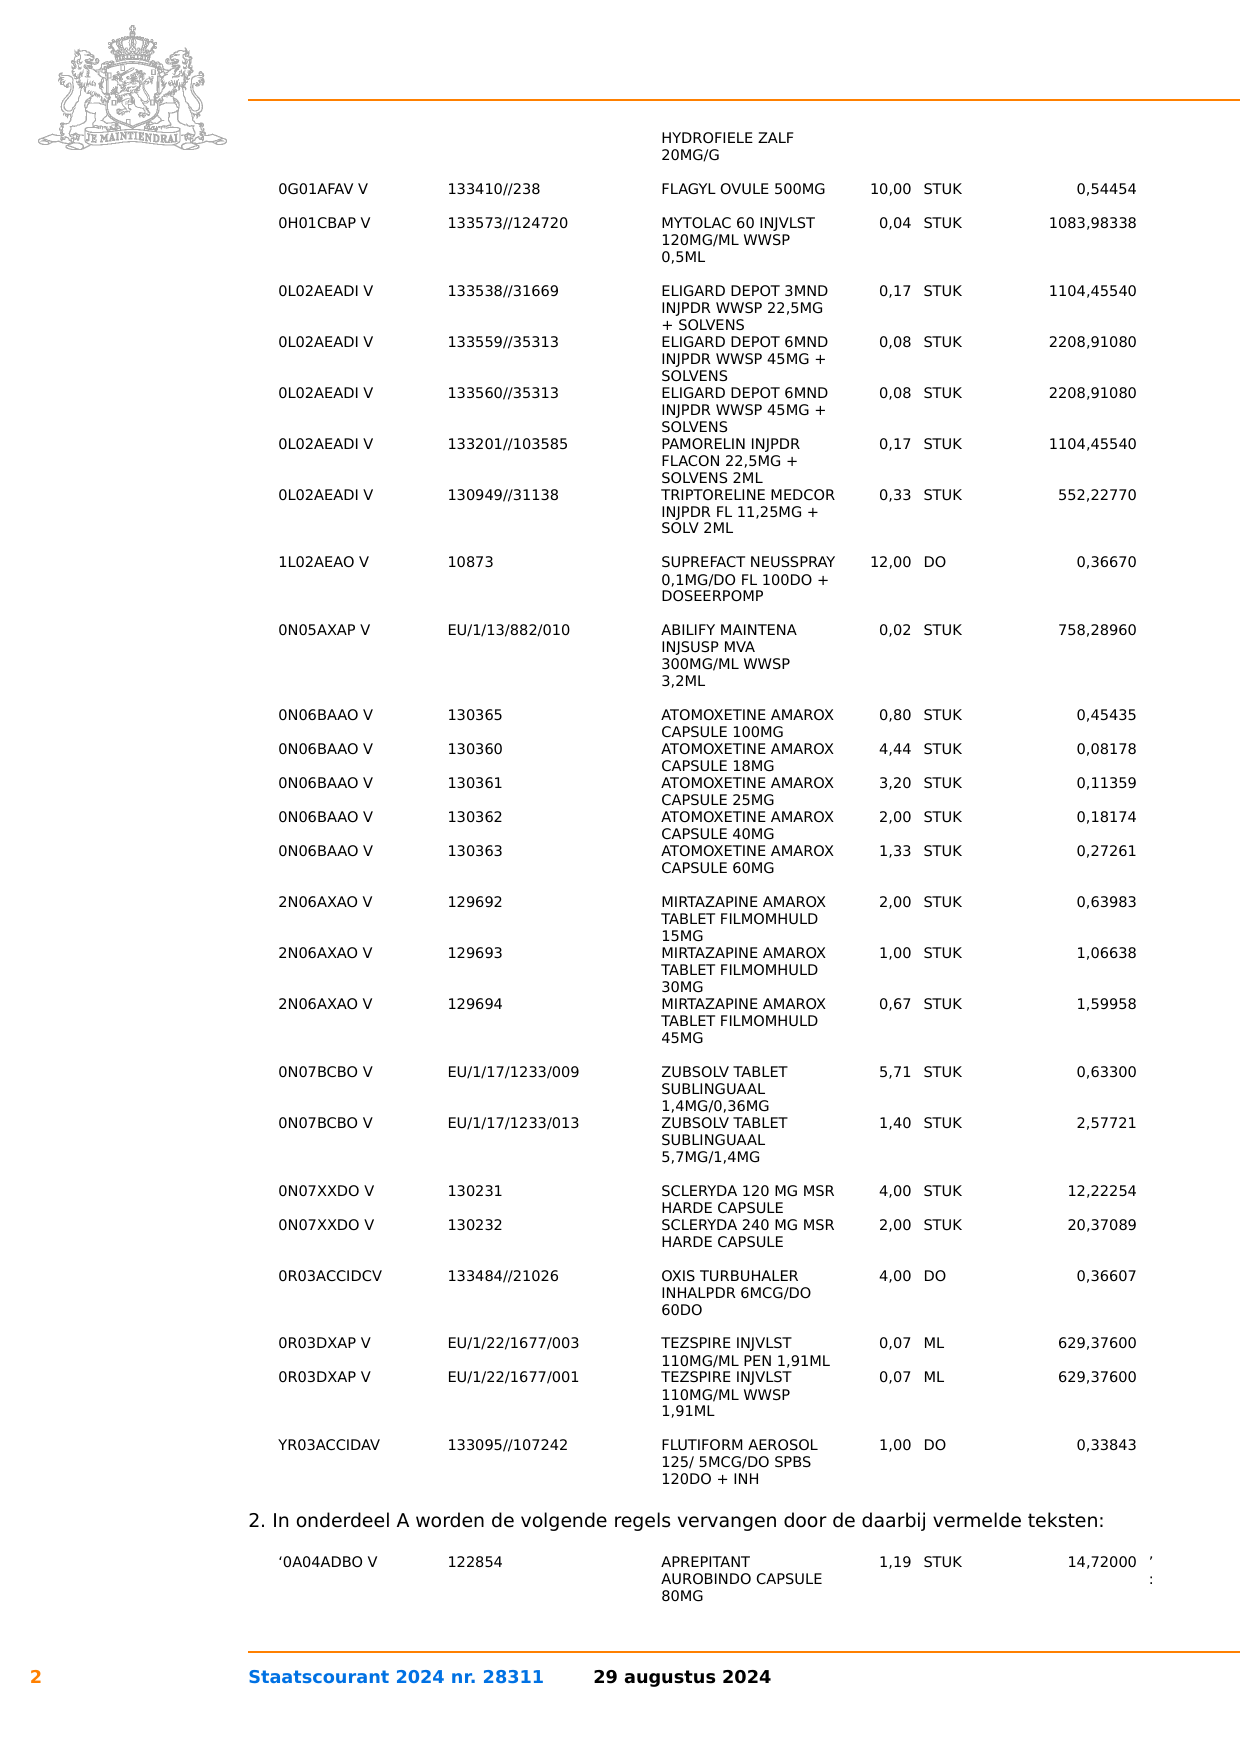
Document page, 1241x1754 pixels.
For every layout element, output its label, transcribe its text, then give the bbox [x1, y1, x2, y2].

table_cell [1143, 283, 1163, 334]
table_header ’: [1143, 1554, 1163, 1605]
table_cell [1143, 181, 1163, 198]
table_cell 129693 [441, 945, 655, 996]
table_cell ELIGARD DEPOT 3MND INJPDR WWSP 22,5MG + SOLVENS [655, 283, 841, 334]
table_header ‘0A04ADBO V [278, 1554, 441, 1605]
table_cell DO [917, 1268, 1002, 1318]
table_cell 130361 [441, 775, 655, 809]
table_cell STUK [917, 1217, 1002, 1251]
table_cell STUK [917, 1183, 1002, 1217]
table_cell [278, 130, 441, 164]
table_cell [1143, 385, 1163, 436]
table_cell 0,80 [841, 707, 917, 741]
table_cell FLAGYL OVULE 500MG [655, 181, 841, 198]
table_cell 1,06638 [1003, 945, 1143, 996]
table_cell STUK [917, 1064, 1002, 1115]
table_cell PAMORELIN INJPDR FLACON 22,5MG + SOLVENS 2ML [655, 436, 841, 486]
table_cell [1143, 1335, 1163, 1369]
table_cell [841, 130, 917, 164]
table_cell 0G01AFAV V [278, 181, 441, 198]
table_cell 0,17 [841, 436, 917, 486]
text 2. In onderdeel A worden de volgende regels vervangen door de daarbij vermelde teksten: [248, 1510, 1163, 1532]
table_cell EU/1/22/1677/003 [441, 1335, 655, 1369]
table_cell ATOMOXETINE AMAROX CAPSULE 40MG [655, 809, 841, 843]
table_cell 0,04 [841, 215, 917, 266]
table_cell 0,18174 [1003, 809, 1143, 843]
table_cell EU/1/22/1677/001 [441, 1369, 655, 1420]
table_cell [1143, 945, 1163, 996]
table_cell 5,71 [841, 1064, 917, 1115]
table_cell TRIPTORELINE MEDCOR INJPDR FL 11,25MG + SOLV 2ML [655, 486, 841, 537]
table_cell [1143, 809, 1163, 843]
table_cell 0L02AEADI V [278, 334, 441, 384]
table_cell STUK [917, 181, 1002, 198]
table_cell SCLERYDA 120 MG MSR HARDE CAPSULE [655, 1183, 841, 1217]
table_cell [1003, 130, 1143, 164]
table_cell EU/1/13/882/010 [441, 622, 655, 690]
table_cell OXIS TURBUHALER INHALPDR 6MCG/DO 60DO [655, 1268, 841, 1318]
table_cell [278, 198, 1163, 215]
table_cell ZUBSOLV TABLET SUBLINGUAAL 5,7MG/1,4MG [655, 1115, 841, 1166]
table_cell 130949//31138 [441, 486, 655, 537]
table_cell 0,07 [841, 1369, 917, 1420]
table_cell 1,00 [841, 945, 917, 996]
table_cell 0N07XXDO V [278, 1217, 441, 1251]
table_cell [1143, 486, 1163, 537]
table_cell 1,00 [841, 1437, 917, 1488]
table_cell [278, 1166, 1163, 1183]
table_cell 0L02AEADI V [278, 436, 441, 486]
table_cell 0,33843 [1003, 1437, 1143, 1488]
table_cell 130362 [441, 809, 655, 843]
table_cell 0L02AEADI V [278, 486, 441, 537]
table_cell 0,33 [841, 486, 917, 537]
table_cell [1143, 775, 1163, 809]
table_cell [1143, 436, 1163, 486]
table_cell EU/1/17/1233/009 [441, 1064, 655, 1115]
table_cell FLUTIFORM AEROSOL 125/ 5MCG/DO SPBS 120DO + INH [655, 1437, 841, 1488]
table_cell STUK [917, 894, 1002, 945]
table_cell 3,20 [841, 775, 917, 809]
table_cell 129694 [441, 996, 655, 1047]
table_cell [1143, 1064, 1163, 1115]
table_cell EU/1/17/1233/013 [441, 1115, 655, 1166]
table_cell 12,22254 [1003, 1183, 1143, 1217]
table_cell [1143, 707, 1163, 741]
table_cell 2208,91080 [1003, 334, 1143, 384]
table_header STUK [917, 1554, 1002, 1605]
table_cell STUK [917, 215, 1002, 266]
table_cell 10,00 [841, 181, 917, 198]
table_cell 0R03DXAP V [278, 1335, 441, 1369]
table_cell 133559//35313 [441, 334, 655, 384]
table_cell STUK [917, 334, 1002, 384]
table_cell 130232 [441, 1217, 655, 1251]
table_cell 130231 [441, 1183, 655, 1217]
table_cell 0L02AEADI V [278, 283, 441, 334]
table_cell [278, 266, 1163, 283]
table_cell DO [917, 1437, 1002, 1488]
table_cell ELIGARD DEPOT 6MND INJPDR WWSP 45MG + SOLVENS [655, 385, 841, 436]
table_cell [278, 605, 1163, 622]
table_cell 0,67 [841, 996, 917, 1047]
table_cell ELIGARD DEPOT 6MND INJPDR WWSP 45MG + SOLVENS [655, 334, 841, 384]
table_cell 133484//21026 [441, 1268, 655, 1318]
picture [38, 25, 227, 150]
table_cell STUK [917, 1115, 1002, 1166]
table_cell 0R03DXAP V [278, 1369, 441, 1420]
table_cell 0N07BCBO V [278, 1064, 441, 1115]
table_cell 758,28960 [1003, 622, 1143, 690]
table_cell 0N06BAAO V [278, 843, 441, 877]
table_cell MIRTAZAPINE AMAROX TABLET FILMOMHULD 45MG [655, 996, 841, 1047]
table_cell 2,57721 [1003, 1115, 1143, 1166]
table_cell [1143, 1268, 1163, 1318]
table_cell 0,02 [841, 622, 917, 690]
table_cell 0,63983 [1003, 894, 1143, 945]
table_cell 0L02AEADI V [278, 385, 441, 436]
table_cell [1143, 996, 1163, 1047]
table_cell STUK [917, 436, 1002, 486]
table_cell MYTOLAC 60 INJVLST 120MG/ML WWSP 0,5ML [655, 215, 841, 266]
table_cell [278, 164, 1163, 181]
table_cell [1143, 130, 1163, 164]
table_cell STUK [917, 809, 1002, 843]
table_cell 0N07BCBO V [278, 1115, 441, 1166]
table_cell 2,00 [841, 1217, 917, 1251]
table_cell STUK [917, 843, 1002, 877]
table_cell SCLERYDA 240 MG MSR HARDE CAPSULE [655, 1217, 841, 1251]
table_cell [278, 1420, 1163, 1437]
table_cell ATOMOXETINE AMAROX CAPSULE 18MG [655, 741, 841, 775]
table_cell [278, 690, 1163, 707]
table_cell 0N06BAAO V [278, 707, 441, 741]
table_cell 0,08 [841, 334, 917, 384]
table_cell STUK [917, 945, 1002, 996]
table_cell STUK [917, 486, 1002, 537]
table_cell ATOMOXETINE AMAROX CAPSULE 100MG [655, 707, 841, 741]
table_cell TEZSPIRE INJVLST 110MG/ML WWSP 1,91ML [655, 1369, 841, 1420]
table_cell 2208,91080 [1003, 385, 1143, 436]
table_cell 552,22770 [1003, 486, 1143, 537]
table_header 1,19 [841, 1554, 917, 1605]
table_cell 133095//107242 [441, 1437, 655, 1488]
table_cell [278, 1251, 1163, 1267]
table_cell ABILIFY MAINTENA INJSUSP MVA 300MG/ML WWSP 3,2ML [655, 622, 841, 690]
table_cell 2N06AXAO V [278, 996, 441, 1047]
table_cell STUK [917, 775, 1002, 809]
table_cell 2,00 [841, 894, 917, 945]
table_cell MIRTAZAPINE AMAROX TABLET FILMOMHULD 30MG [655, 945, 841, 996]
table_header 122854 [441, 1554, 655, 1605]
table_cell 0,27261 [1003, 843, 1143, 877]
table_cell [1143, 894, 1163, 945]
table_cell 0,45435 [1003, 707, 1143, 741]
table_cell [1143, 215, 1163, 266]
table_cell [278, 538, 1163, 554]
table_cell MIRTAZAPINE AMAROX TABLET FILMOMHULD 15MG [655, 894, 841, 945]
table_cell 0,11359 [1003, 775, 1143, 809]
table_cell 130365 [441, 707, 655, 741]
table_cell 10873 [441, 554, 655, 605]
table_cell 130363 [441, 843, 655, 877]
table_cell [1143, 622, 1163, 690]
table_cell STUK [917, 622, 1002, 690]
table_cell [1143, 843, 1163, 877]
table_cell STUK [917, 283, 1002, 334]
table_cell [1143, 334, 1163, 384]
table_cell ATOMOXETINE AMAROX CAPSULE 60MG [655, 843, 841, 877]
table_cell 1104,45540 [1003, 283, 1143, 334]
table_cell 1L02AEAO V [278, 554, 441, 605]
table_header 14,72000 [1003, 1554, 1143, 1605]
table_cell 4,00 [841, 1268, 917, 1318]
table_cell 133573//124720 [441, 215, 655, 266]
table_cell 2,00 [841, 809, 917, 843]
table_cell 1104,45540 [1003, 436, 1143, 486]
table_cell [1143, 1183, 1163, 1217]
table_cell 4,00 [841, 1183, 917, 1217]
table_cell 0,08 [841, 385, 917, 436]
table_cell 129692 [441, 894, 655, 945]
table_cell 1,59958 [1003, 996, 1143, 1047]
table_cell 2N06AXAO V [278, 945, 441, 996]
table_cell YR03ACCIDAV [278, 1437, 441, 1488]
table_cell [1143, 1217, 1163, 1251]
table_cell [1143, 1369, 1163, 1420]
table_cell TEZSPIRE INJVLST 110MG/ML PEN 1,91ML [655, 1335, 841, 1369]
table_cell ML [917, 1369, 1002, 1420]
table_cell 133538//31669 [441, 283, 655, 334]
table_cell 0N05AXAP V [278, 622, 441, 690]
table_cell HYDROFIELE ZALF 20MG/G [655, 130, 841, 164]
table_cell [278, 1047, 1163, 1064]
table_cell 133410//238 [441, 181, 655, 198]
table_cell 629,37600 [1003, 1335, 1143, 1369]
table_cell STUK [917, 996, 1002, 1047]
table_cell 4,44 [841, 741, 917, 775]
table_cell 133201//103585 [441, 436, 655, 486]
table_cell [1143, 554, 1163, 605]
table_cell SUPREFACT NEUSSPRAY 0,1MG/DO FL 100DO + DOSEERPOMP [655, 554, 841, 605]
table_cell 0,36607 [1003, 1268, 1143, 1318]
table_cell 20,37089 [1003, 1217, 1143, 1251]
table_cell 0,08178 [1003, 741, 1143, 775]
table_cell 0,36670 [1003, 554, 1143, 605]
table_cell ZUBSOLV TABLET SUBLINGUAAL 1,4MG/0,36MG [655, 1064, 841, 1115]
table_cell 0,63300 [1003, 1064, 1143, 1115]
table_cell ML [917, 1335, 1002, 1369]
table_cell [278, 1319, 1163, 1335]
table_cell 1,40 [841, 1115, 917, 1166]
table_cell STUK [917, 741, 1002, 775]
table_cell STUK [917, 707, 1002, 741]
table_cell 0R03ACCIDCV [278, 1268, 441, 1318]
table_cell 2N06AXAO V [278, 894, 441, 945]
table_cell 0H01CBAP V [278, 215, 441, 266]
table_cell [1143, 741, 1163, 775]
table_cell 133560//35313 [441, 385, 655, 436]
table_cell 1083,98338 [1003, 215, 1143, 266]
table_cell [917, 130, 1002, 164]
table_cell 629,37600 [1003, 1369, 1143, 1420]
table_cell 130360 [441, 741, 655, 775]
table_cell STUK [917, 385, 1002, 436]
table_cell 0N06BAAO V [278, 775, 441, 809]
table_cell 0,17 [841, 283, 917, 334]
table_cell 0,07 [841, 1335, 917, 1369]
table_header APREPITANT AUROBINDO CAPSULE 80MG [655, 1554, 841, 1605]
table_cell 0N07XXDO V [278, 1183, 441, 1217]
table_cell 12,00 [841, 554, 917, 605]
table_cell [1143, 1115, 1163, 1166]
table_cell 0,54454 [1003, 181, 1143, 198]
table_cell 1,33 [841, 843, 917, 877]
table_cell [1143, 1437, 1163, 1488]
table_cell [278, 877, 1163, 894]
table_cell ATOMOXETINE AMAROX CAPSULE 25MG [655, 775, 841, 809]
table_cell 0N06BAAO V [278, 809, 441, 843]
table_cell [441, 130, 655, 164]
table_cell 0N06BAAO V [278, 741, 441, 775]
table_cell DO [917, 554, 1002, 605]
